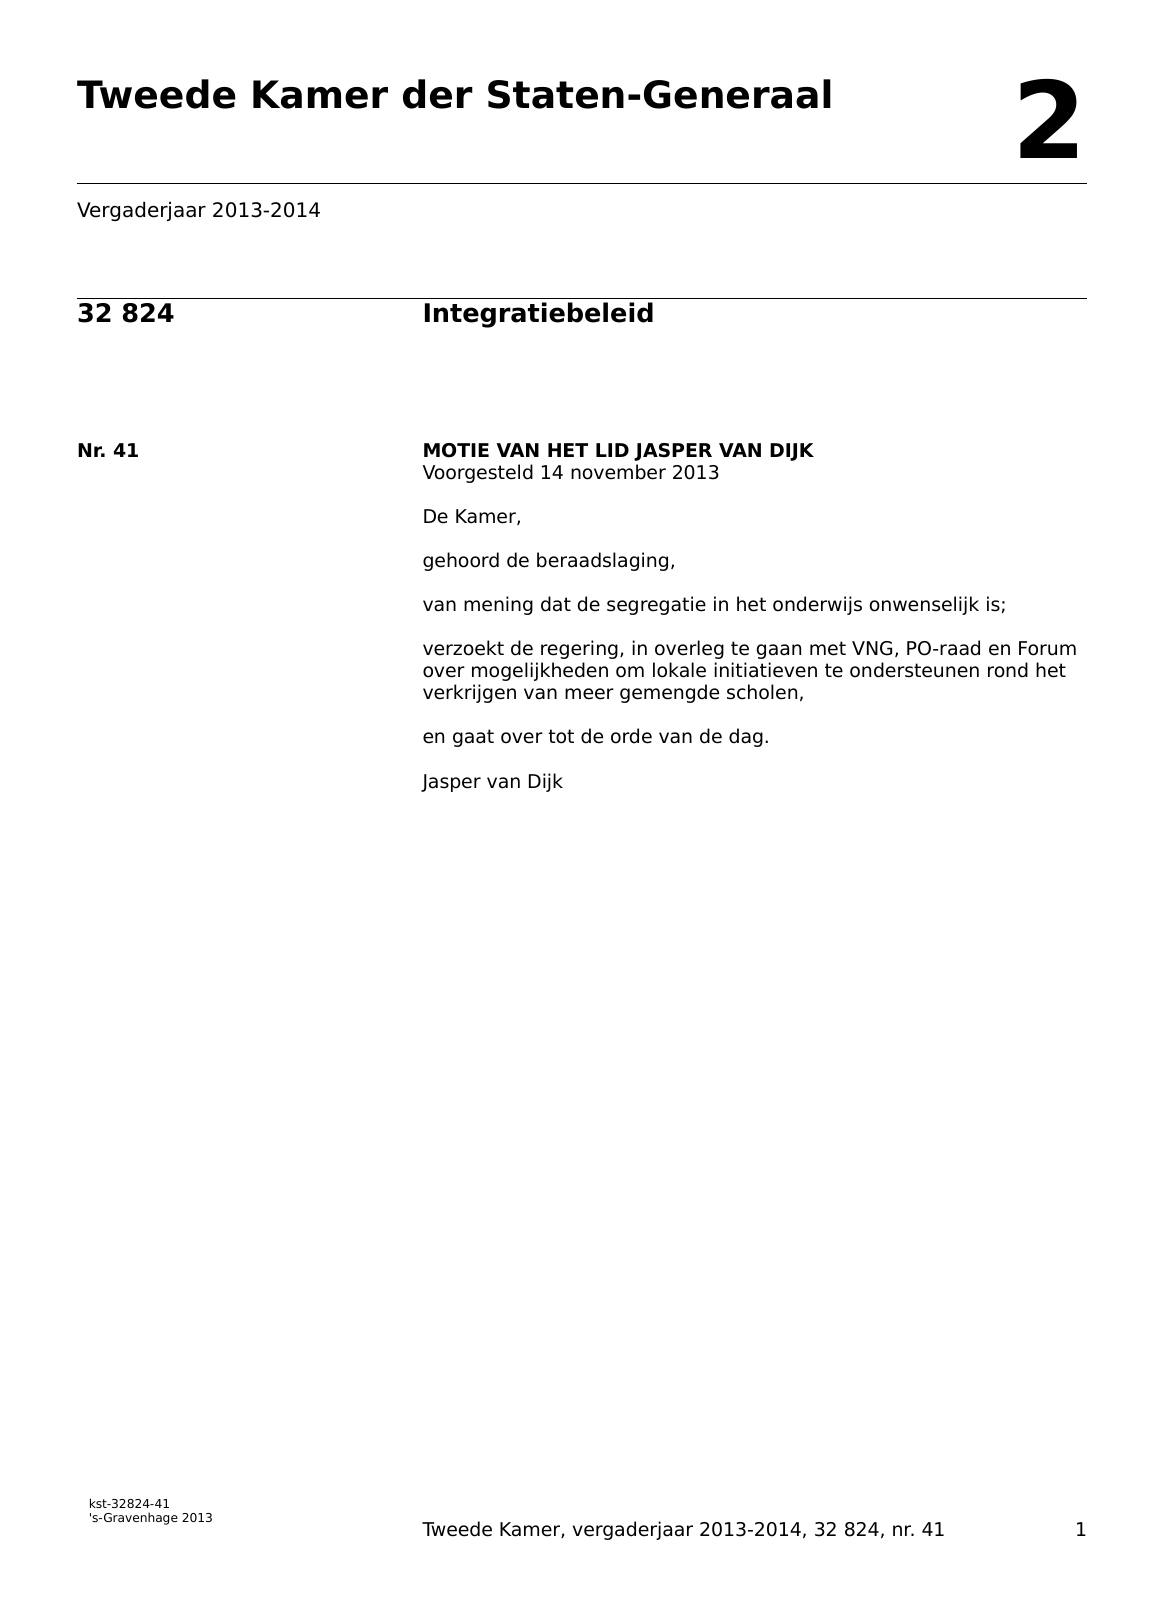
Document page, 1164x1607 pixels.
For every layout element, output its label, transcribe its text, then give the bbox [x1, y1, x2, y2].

text 's-Gravenhage 2013 [88, 1511, 323, 1525]
text van mening dat de segregatie in het onderwijs onwenselijk is; [422, 594, 1087, 616]
text gehoord de beraadslaging, [422, 550, 1087, 572]
table_header 2 [886, 59, 1087, 183]
text De Kamer, [422, 506, 1087, 528]
text Jasper van Dijk [422, 771, 1087, 793]
table_header Tweede Kamer der Staten-Generaal [77, 59, 886, 183]
text verzoekt de regering, in overleg te gaan met VNG, PO-raad en Forum over mogelijkheden om lokale initiatieven te ondersteunen rond het verkrijgen van meer gemengde scholen, [422, 638, 1087, 704]
text en gaat over tot de orde van de dag. [422, 726, 1087, 748]
subtitle Nr. 41 MOTIE VAN HET LID JASPER VAN DIJK [77, 440, 1087, 462]
text Voorgesteld 14 november 2013 [422, 462, 1087, 484]
table_cell Vergaderjaar 2013-2014 [77, 184, 1087, 298]
text kst-32824-41 [88, 1497, 323, 1511]
subtitle 32 824 Integratiebeleid [77, 299, 1087, 329]
